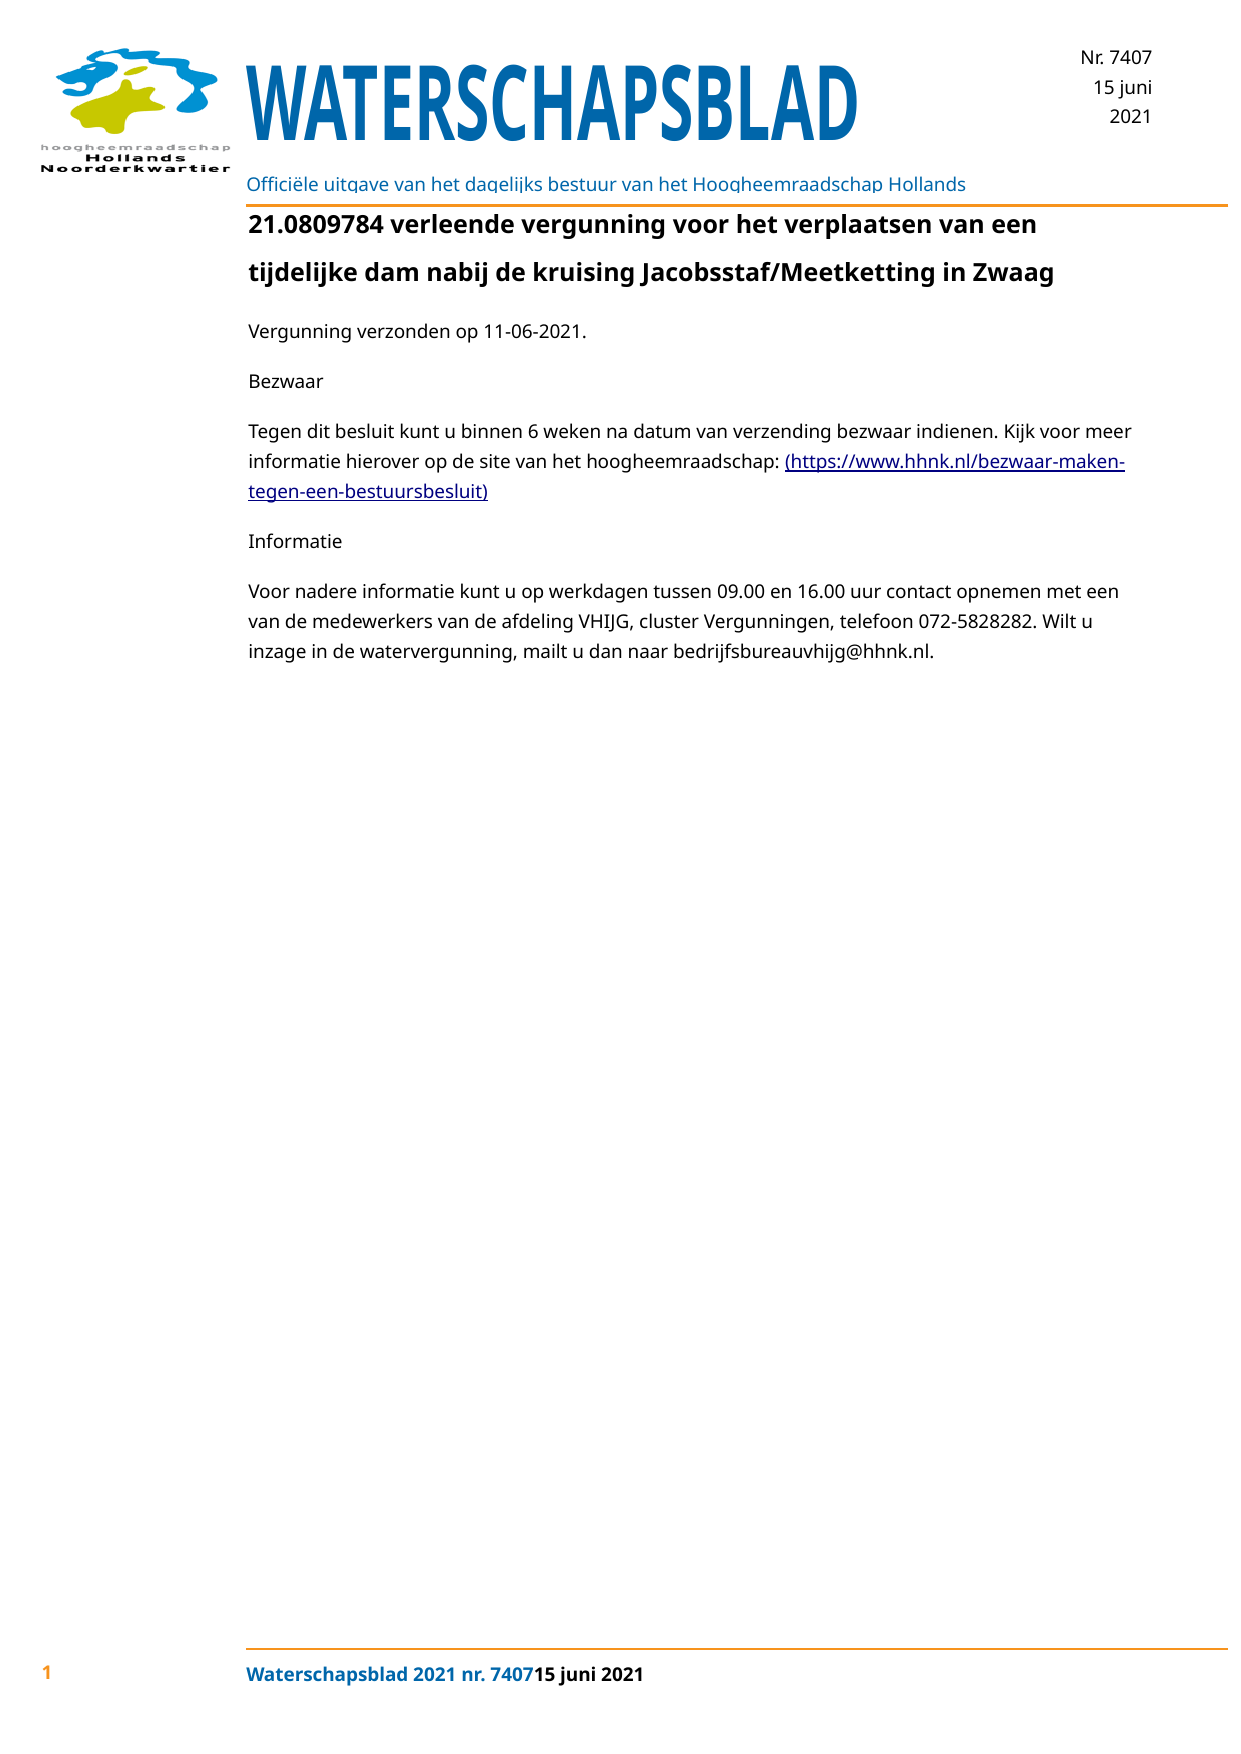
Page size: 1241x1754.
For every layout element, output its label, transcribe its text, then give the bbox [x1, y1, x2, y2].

text 21.0809784 verleende vergunning voor het verplaatsen van een tijdelijke dam nabij de kruising Jacobsstaf/Meetketting in Zwaag [248, 207, 1152, 288]
text Vergunning verzonden op 11-06-2021. [248, 318, 1152, 344]
text Bezwaar [248, 368, 1152, 394]
picture [41, 47, 231, 172]
text Voor nadere informatie kunt u op werkdagen tussen 09.00 en 16.00 uur contact opnemen met een van de medewerkers van de afdeling VHIJG, cluster Vergunningen, telefoon 072-5828282. Wilt u inzage in de watervergunning, mailt u dan naar bedrijfsbureauvhijg@hhnk.nl. [248, 579, 1152, 664]
text Tegen dit besluit kunt u binnen 6 weken na datum van verzending bezwaar indienen. Kijk voor meer informatie hierover op de site van het hoogheemraadschap: (https://www.hhnk.nl/bezwaar-maken-tegen-een-bestuursbesluit) [248, 419, 1152, 504]
text Informatie [248, 528, 1152, 554]
